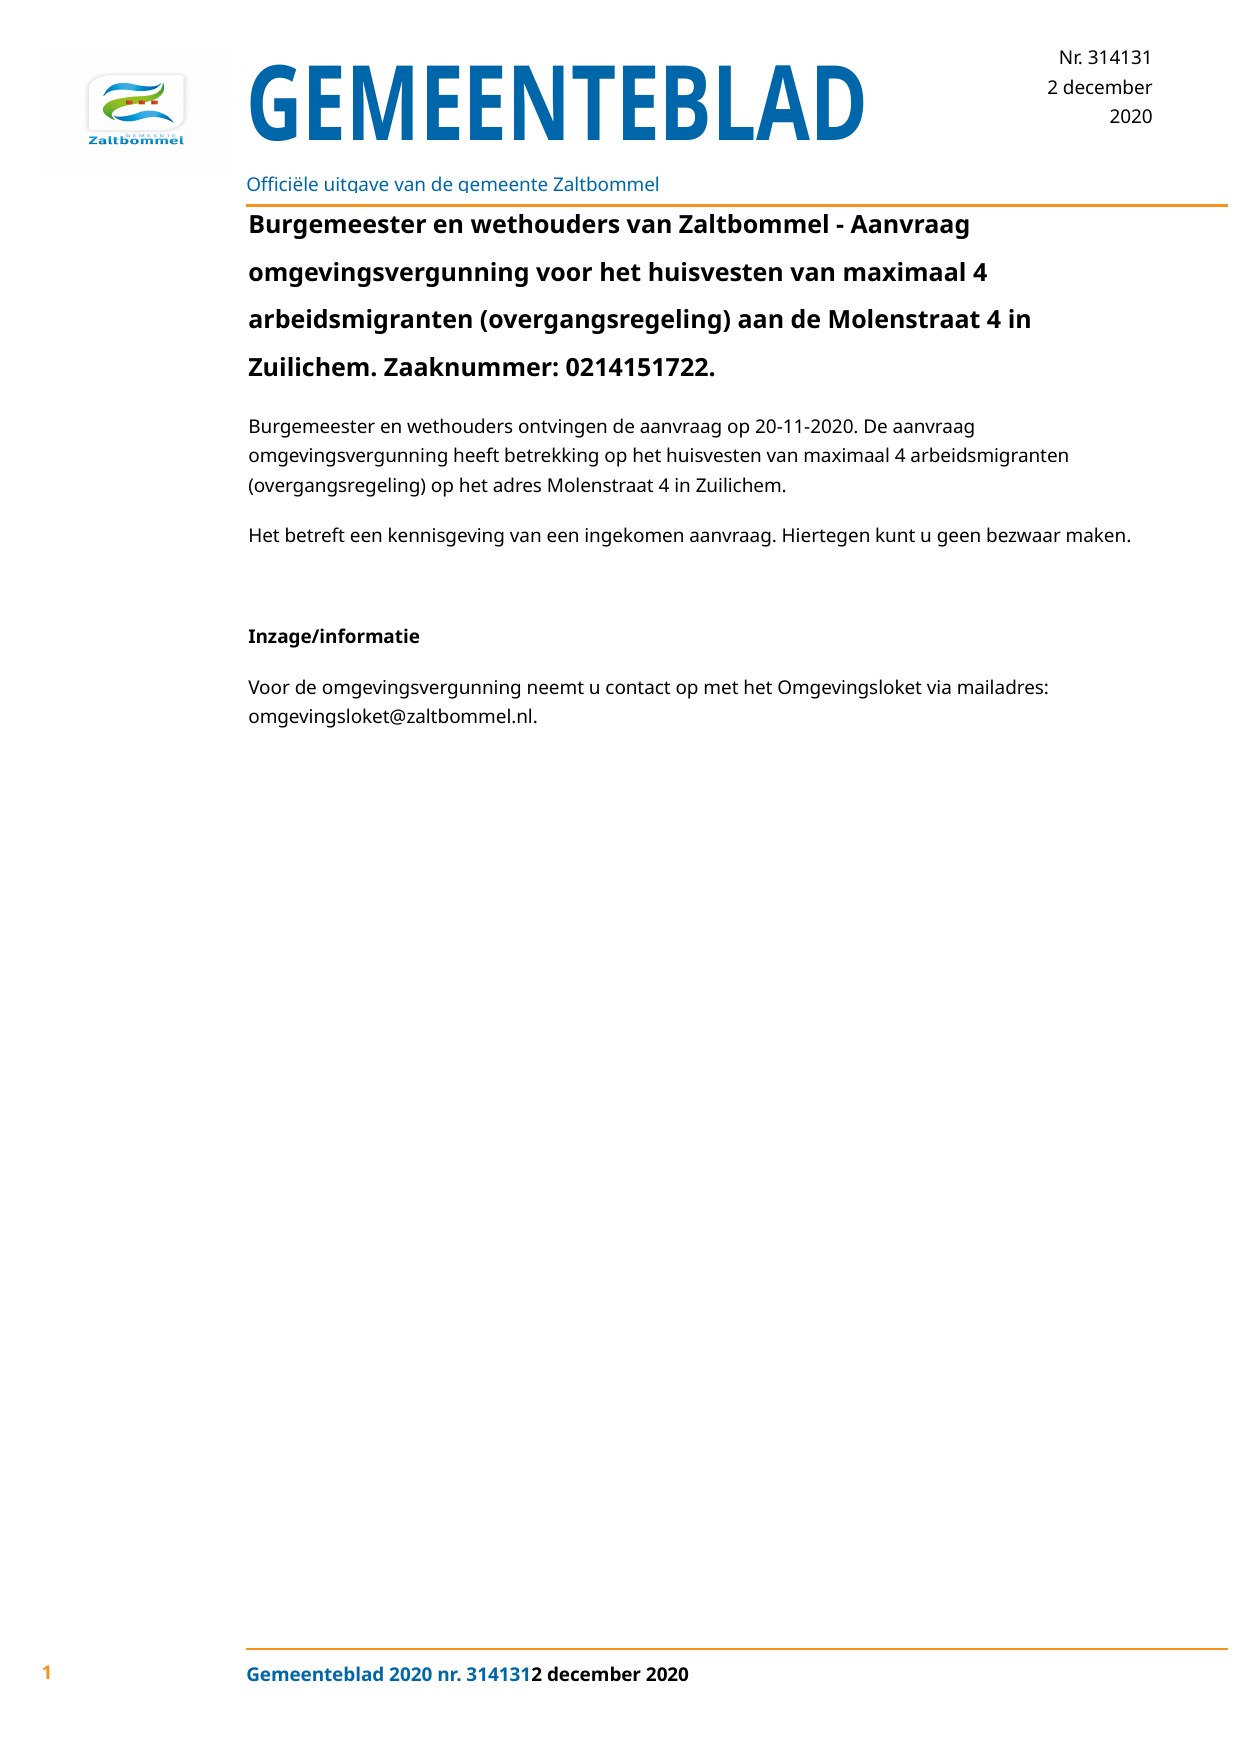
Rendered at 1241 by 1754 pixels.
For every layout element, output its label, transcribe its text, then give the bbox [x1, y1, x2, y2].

picture [41, 47, 231, 172]
text Burgemeester en wethouders van Zaltbommel - Aanvraag omgevingsvergunning voor het huisvesten van maximaal 4 arbeidsmigranten (overgangsregeling) aan de Molenstraat 4 in Zuilichem. Zaaknummer: 0214151722. [248, 207, 1152, 384]
text Inzage/informatie [248, 623, 1152, 649]
text Het betreft een kennisgeving van een ingekomen aanvraag. Hiertegen kunt u geen bezwaar maken. [248, 523, 1152, 548]
text Burgemeester en wethouders ontvingen de aanvraag op 20-11-2020. De aanvraag omgevingsvergunning heeft betrekking op het huisvesten van maximaal 4 arbeidsmigranten (overgangsregeling) op het adres Molenstraat 4 in Zuilichem. [248, 413, 1152, 498]
text Voor de omgevingsvergunning neemt u contact op met het Omgevingsloket via mailadres: omgevingsloket@zaltbommel.nl. [248, 674, 1152, 729]
